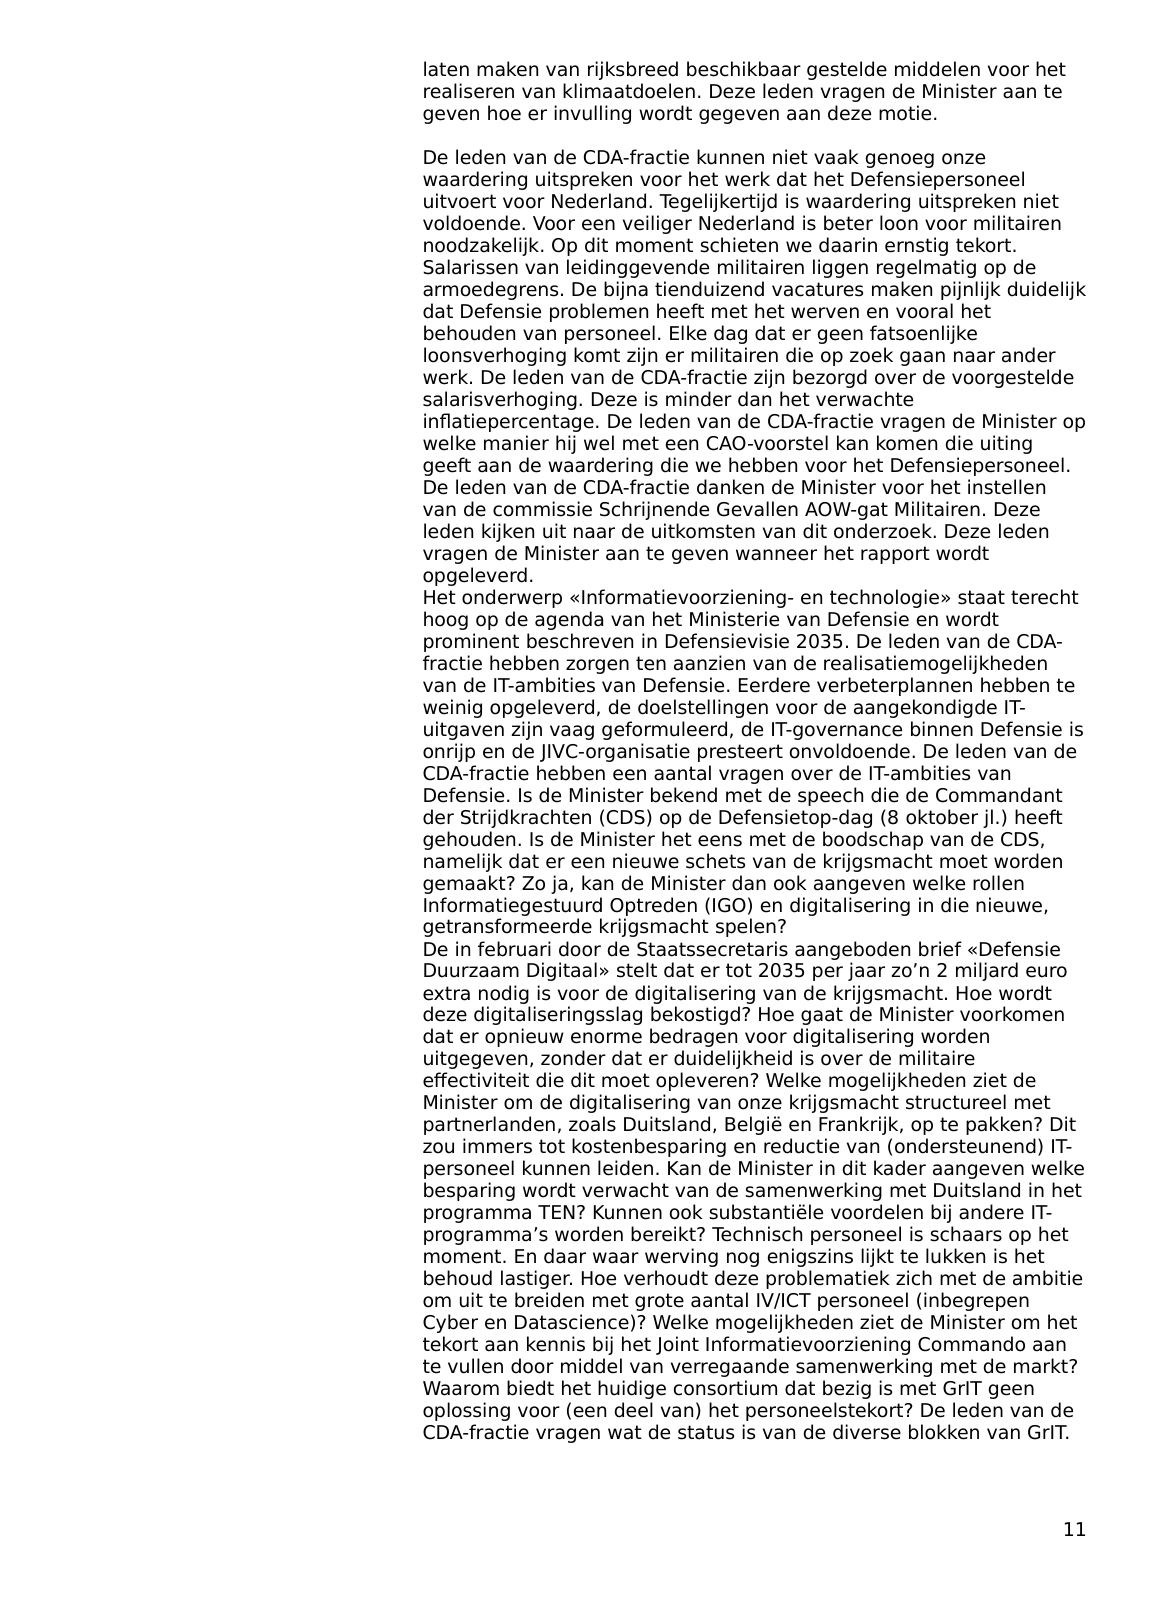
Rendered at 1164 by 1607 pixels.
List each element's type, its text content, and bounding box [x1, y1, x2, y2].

text De leden van de CDA-fractie danken de Minister voor het instellen van de commissie Schrijnende Gevallen AOW-gat Militairen. Deze leden kijken uit naar de uitkomsten van dit onderzoek. Deze leden vragen de Minister aan te geven wanneer het rapport wordt opgeleverd. [422, 477, 1087, 587]
text De in februari door de Staatssecretaris aangeboden brief «Defensie Duurzaam Digitaal» stelt dat er tot 2035 per jaar zo’n 2 miljard euro extra nodig is voor de digitalisering van de krijgsmacht. Hoe wordt deze digitaliseringsslag bekostigd? Hoe gaat de Minister voorkomen dat er opnieuw enorme bedragen voor digitalisering worden uitgegeven, zonder dat er duidelijkheid is over de militaire effectiviteit die dit moet opleveren? Welke mogelijkheden ziet de Minister om de digitalisering van onze krijgsmacht structureel met partnerlanden, zoals Duitsland, België en Frankrijk, op te pakken? Dit zou immers tot kostenbesparing en reductie van (ondersteunend) IT-personeel kunnen leiden. Kan de Minister in dit kader aangeven welke besparing wordt verwacht van de samenwerking met Duitsland in het programma TEN? Kunnen ook substantiële voordelen bij andere IT-programma’s worden bereikt? Technisch personeel is schaars op het moment. En daar waar werving nog enigszins lijkt te lukken is het behoud lastiger. Hoe verhoudt deze problematiek zich met de ambitie om uit te breiden met grote aantal IV/ICT personeel (inbegrepen Cyber en Datascience)? Welke mogelijkheden ziet de Minister om het tekort aan kennis bij het Joint Informatievoorziening Commando aan te vullen door middel van verregaande samenwerking met de markt? Waarom biedt het huidige consortium dat bezig is met GrIT geen oplossing voor (een deel van) het personeelstekort? De leden van de CDA-fractie vragen wat de status is van de diverse blokken van GrIT. [422, 938, 1087, 1444]
text laten maken van rijksbreed beschikbaar gestelde middelen voor het realiseren van klimaatdoelen. Deze leden vragen de Minister aan te geven hoe er invulling wordt gegeven aan deze motie. [422, 59, 1087, 125]
text De leden van de CDA-fractie kunnen niet vaak genoeg onze waardering uitspreken voor het werk dat het Defensiepersoneel uitvoert voor Nederland. Tegelijkertijd is waardering uitspreken niet voldoende. Voor een veiliger Nederland is beter loon voor militairen noodzakelijk. Op dit moment schieten we daarin ernstig tekort. Salarissen van leidinggevende militairen liggen regelmatig op de armoedegrens. De bijna tienduizend vacatures maken pijnlijk duidelijk dat Defensie problemen heeft met het werven en vooral het behouden van personeel. Elke dag dat er geen fatsoenlijke loonsverhoging komt zijn er militairen die op zoek gaan naar ander werk. De leden van de CDA-fractie zijn bezorgd over de voorgestelde salarisverhoging. Deze is minder dan het verwachte inflatiepercentage. De leden van de CDA-fractie vragen de Minister op welke manier hij wel met een CAO-voorstel kan komen die uiting geeft aan de waardering die we hebben voor het Defensiepersoneel. [422, 147, 1087, 477]
text Het onderwerp «Informatievoorziening- en technologie» staat terecht hoog op de agenda van het Ministerie van Defensie en wordt prominent beschreven in Defensievisie 2035. De leden van de CDA-fractie hebben zorgen ten aanzien van de realisatiemogelijkheden van de IT-ambities van Defensie. Eerdere verbeterplannen hebben te weinig opgeleverd, de doelstellingen voor de aangekondigde IT-uitgaven zijn vaag geformuleerd, de IT-governance binnen Defensie is onrijp en de JIVC-organisatie presteert onvoldoende. De leden van de CDA-fractie hebben een aantal vragen over de IT-ambities van Defensie. Is de Minister bekend met de speech die de Commandant der Strijdkrachten (CDS) op de Defensietop-dag (8 oktober jl.) heeft gehouden. Is de Minister het eens met de boodschap van de CDS, namelijk dat er een nieuwe schets van de krijgsmacht moet worden gemaakt? Zo ja, kan de Minister dan ook aangeven welke rollen Informatiegestuurd Optreden (IGO) en digitalisering in die nieuwe, getransformeerde krijgsmacht spelen? [422, 587, 1087, 938]
